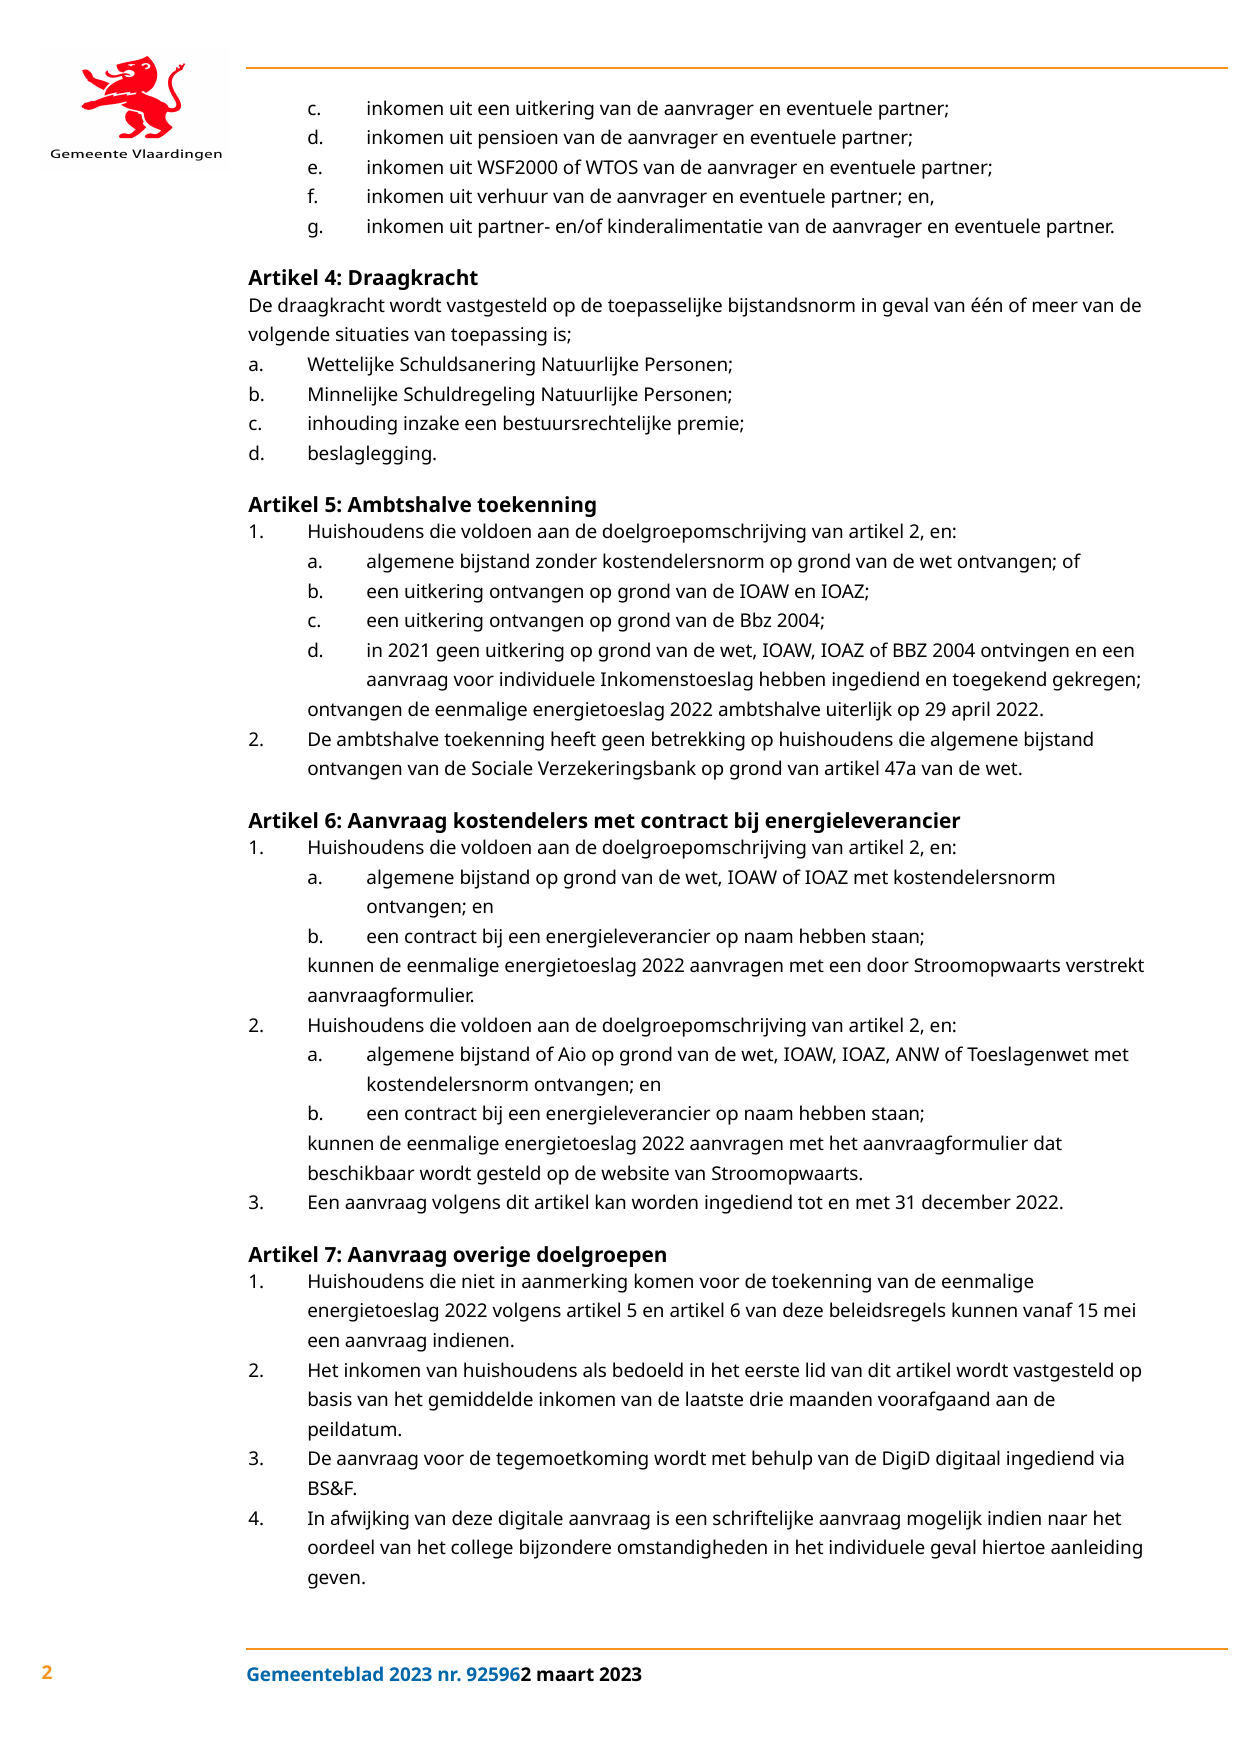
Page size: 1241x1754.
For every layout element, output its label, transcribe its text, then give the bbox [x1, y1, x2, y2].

list een contract bij een energieleverancier op naam hebben staan; [307, 1101, 1152, 1126]
list een contract bij een energieleverancier op naam hebben staan; [307, 923, 1152, 949]
list kunnen de eenmalige energietoeslag 2022 aanvragen met het aanvraagformulier dat beschikbaar wordt gesteld op de website van Stroomopwaarts. [248, 1130, 1152, 1185]
list inkomen uit verhuur van de aanvrager en eventuele partner; en, [307, 183, 1152, 209]
text Artikel 6: Aanvraag kostendelers met contract bij energieleverancier [248, 806, 1152, 834]
list De aanvraag voor de tegemoetkoming wordt met behulp van de DigiD digitaal ingediend via BS&F. [248, 1446, 1152, 1501]
picture [41, 47, 231, 172]
list inhouding inzake een bestuursrechtelijke premie; [248, 410, 1152, 436]
list Huishoudens die niet in aanmerking komen voor de toekenning van de eenmalige energietoeslag 2022 volgens artikel 5 en artikel 6 van deze beleidsregels kunnen vanaf 15 mei een aanvraag indienen. [248, 1268, 1152, 1353]
list inkomen uit een uitkering van de aanvrager en eventuele partner; [307, 95, 1152, 121]
list Wettelijke Schuldsanering Natuurlijke Personen; [248, 351, 1152, 377]
list Huishoudens die voldoen aan de doelgroepomschrijving van artikel 2, en: [248, 519, 1152, 544]
list De ambtshalve toekenning heeft geen betrekking op huishoudens die algemene bijstand ontvangen van de Sociale Verzekeringsbank op grond van artikel 47a van de wet. [248, 726, 1152, 781]
list een uitkering ontvangen op grond van de IOAW en IOAZ; [307, 578, 1152, 604]
list in 2021 geen uitkering op grond van de wet, IOAW, IOAZ of BBZ 2004 ontvingen en een aanvraag voor individuele Inkomenstoeslag hebben ingediend en toegekend gekregen; [307, 637, 1152, 692]
list kunnen de eenmalige energietoeslag 2022 aanvragen met een door Stroomopwaarts verstrekt aanvraagformulier. [248, 953, 1152, 1008]
text Artikel 7: Aanvraag overige doelgroepen [248, 1240, 1152, 1268]
list inkomen uit WSF2000 of WTOS van de aanvrager en eventuele partner; [307, 154, 1152, 180]
list algemene bijstand zonder kostendelersnorm op grond van de wet ontvangen; of [307, 548, 1152, 574]
text De draagkracht wordt vastgesteld op de toepasselijke bijstandsnorm in geval van één of meer van de volgende situaties van toepassing is; [248, 292, 1152, 347]
text Artikel 5: Ambtshalve toekenning [248, 490, 1152, 519]
list In afwijking van deze digitale aanvraag is een schriftelijke aanvraag mogelijk indien naar het oordeel van het college bijzondere omstandigheden in het individuele geval hiertoe aanleiding geven. [248, 1505, 1152, 1590]
list algemene bijstand of Aio op grond van de wet, IOAW, IOAZ, ANW of Toeslagenwet met kostendelersnorm ontvangen; en [307, 1041, 1152, 1097]
list ontvangen de eenmalige energietoeslag 2022 ambtshalve uiterlijk op 29 april 2022. [248, 696, 1152, 722]
list Minnelijke Schuldregeling Natuurlijke Personen; [248, 381, 1152, 406]
list beslaglegging. [248, 440, 1152, 466]
list inkomen uit pensioen van de aanvrager en eventuele partner; [307, 124, 1152, 150]
list Het inkomen van huishoudens als bedoeld in het eerste lid van dit artikel wordt vastgesteld op basis van het gemiddelde inkomen van de laatste drie maanden voorafgaand aan de peildatum. [248, 1357, 1152, 1442]
list Huishoudens die voldoen aan de doelgroepomschrijving van artikel 2, en: [248, 834, 1152, 860]
text Artikel 4: Draagkracht [248, 263, 1152, 292]
list Een aanvraag volgens dit artikel kan worden ingediend tot en met 31 december 2022. [248, 1189, 1152, 1215]
list inkomen uit partner- en/of kinderalimentatie van de aanvrager en eventuele partner. [307, 213, 1152, 239]
list een uitkering ontvangen op grond van de Bbz 2004; [307, 607, 1152, 633]
list algemene bijstand op grond van de wet, IOAW of IOAZ met kostendelersnorm ontvangen; en [307, 864, 1152, 919]
list Huishoudens die voldoen aan de doelgroepomschrijving van artikel 2, en: [248, 1012, 1152, 1037]
